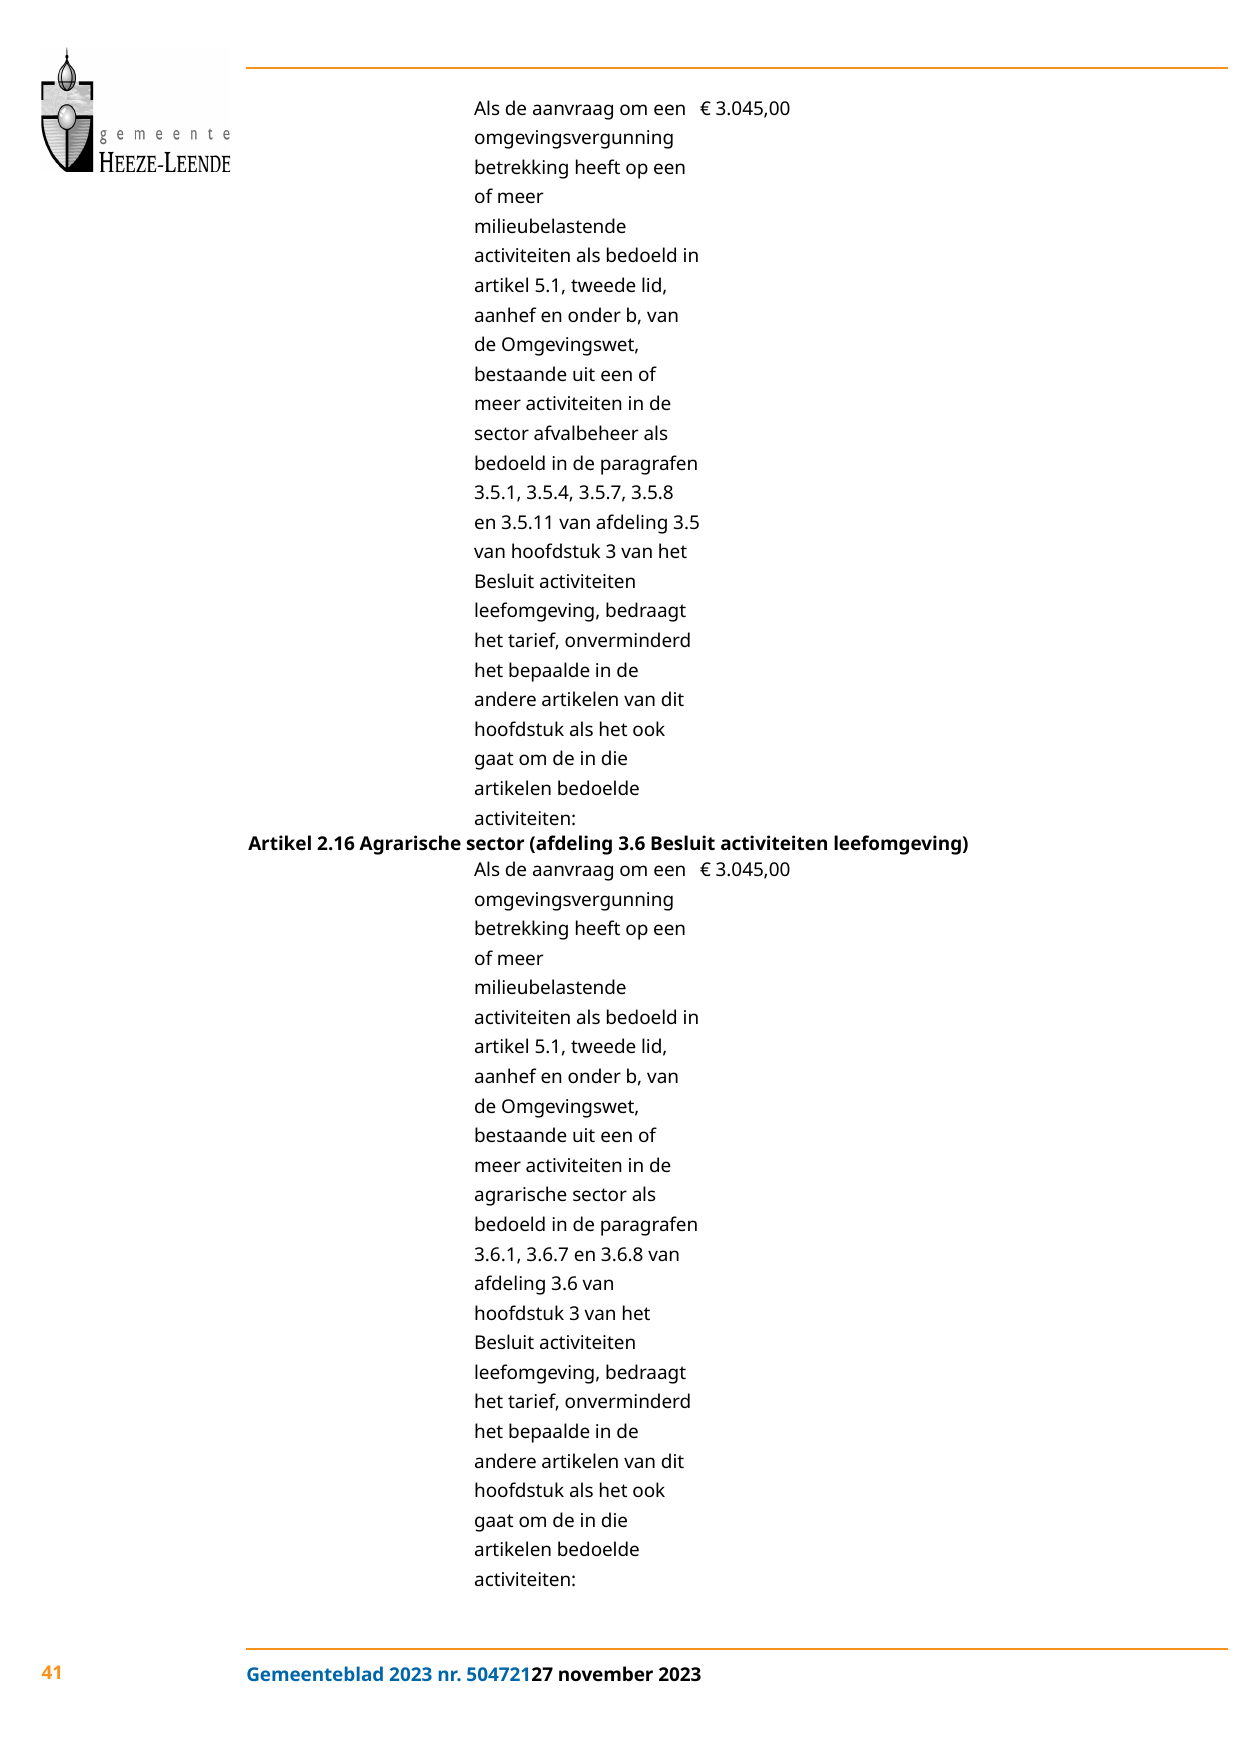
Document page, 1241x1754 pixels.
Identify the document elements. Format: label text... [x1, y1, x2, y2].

table_cell Als de aanvraag om een omgevingsvergunning betrekking heeft op een of meer milieubelastende activiteiten als bedoeld in artikel 5.1, tweede lid, aanhef en onder b, van de Omgevingswet, bestaande uit een of meer activiteiten in de sector afvalbeheer als bedoeld in de paragrafen 3.5.1, 3.5.4, 3.5.7, 3.5.8 en 3.5.11 van afdeling 3.5 van hoofdstuk 3 van het Besluit activiteiten leefomgeving, bedraagt het tarief, onverminderd het bepaalde in de andere artikelen van dit hoofdstuk als het ook gaat om de in die artikelen bedoelde activiteiten: [474, 95, 700, 831]
table_cell [926, 95, 1152, 831]
picture [41, 47, 231, 172]
table_cell [248, 95, 474, 831]
table_cell Artikel 2.16 Agrarische sector (afdeling 3.6 Besluit activiteiten leefomgeving) [248, 831, 1152, 856]
table_cell [926, 856, 1152, 1592]
table_cell [248, 856, 474, 1592]
table_cell Als de aanvraag om een omgevingsvergunning betrekking heeft op een of meer milieubelastende activiteiten als bedoeld in artikel 5.1, tweede lid, aanhef en onder b, van de Omgevingswet, bestaande uit een of meer activiteiten in de agrarische sector als bedoeld in de paragrafen 3.6.1, 3.6.7 en 3.6.8 van afdeling 3.6 van hoofdstuk 3 van het Besluit activiteiten leefomgeving, bedraagt het tarief, onverminderd het bepaalde in de andere artikelen van dit hoofdstuk als het ook gaat om de in die artikelen bedoelde activiteiten: [474, 856, 700, 1592]
table_cell € 3.045,00 [700, 95, 926, 831]
table_cell € 3.045,00 [700, 856, 926, 1592]
